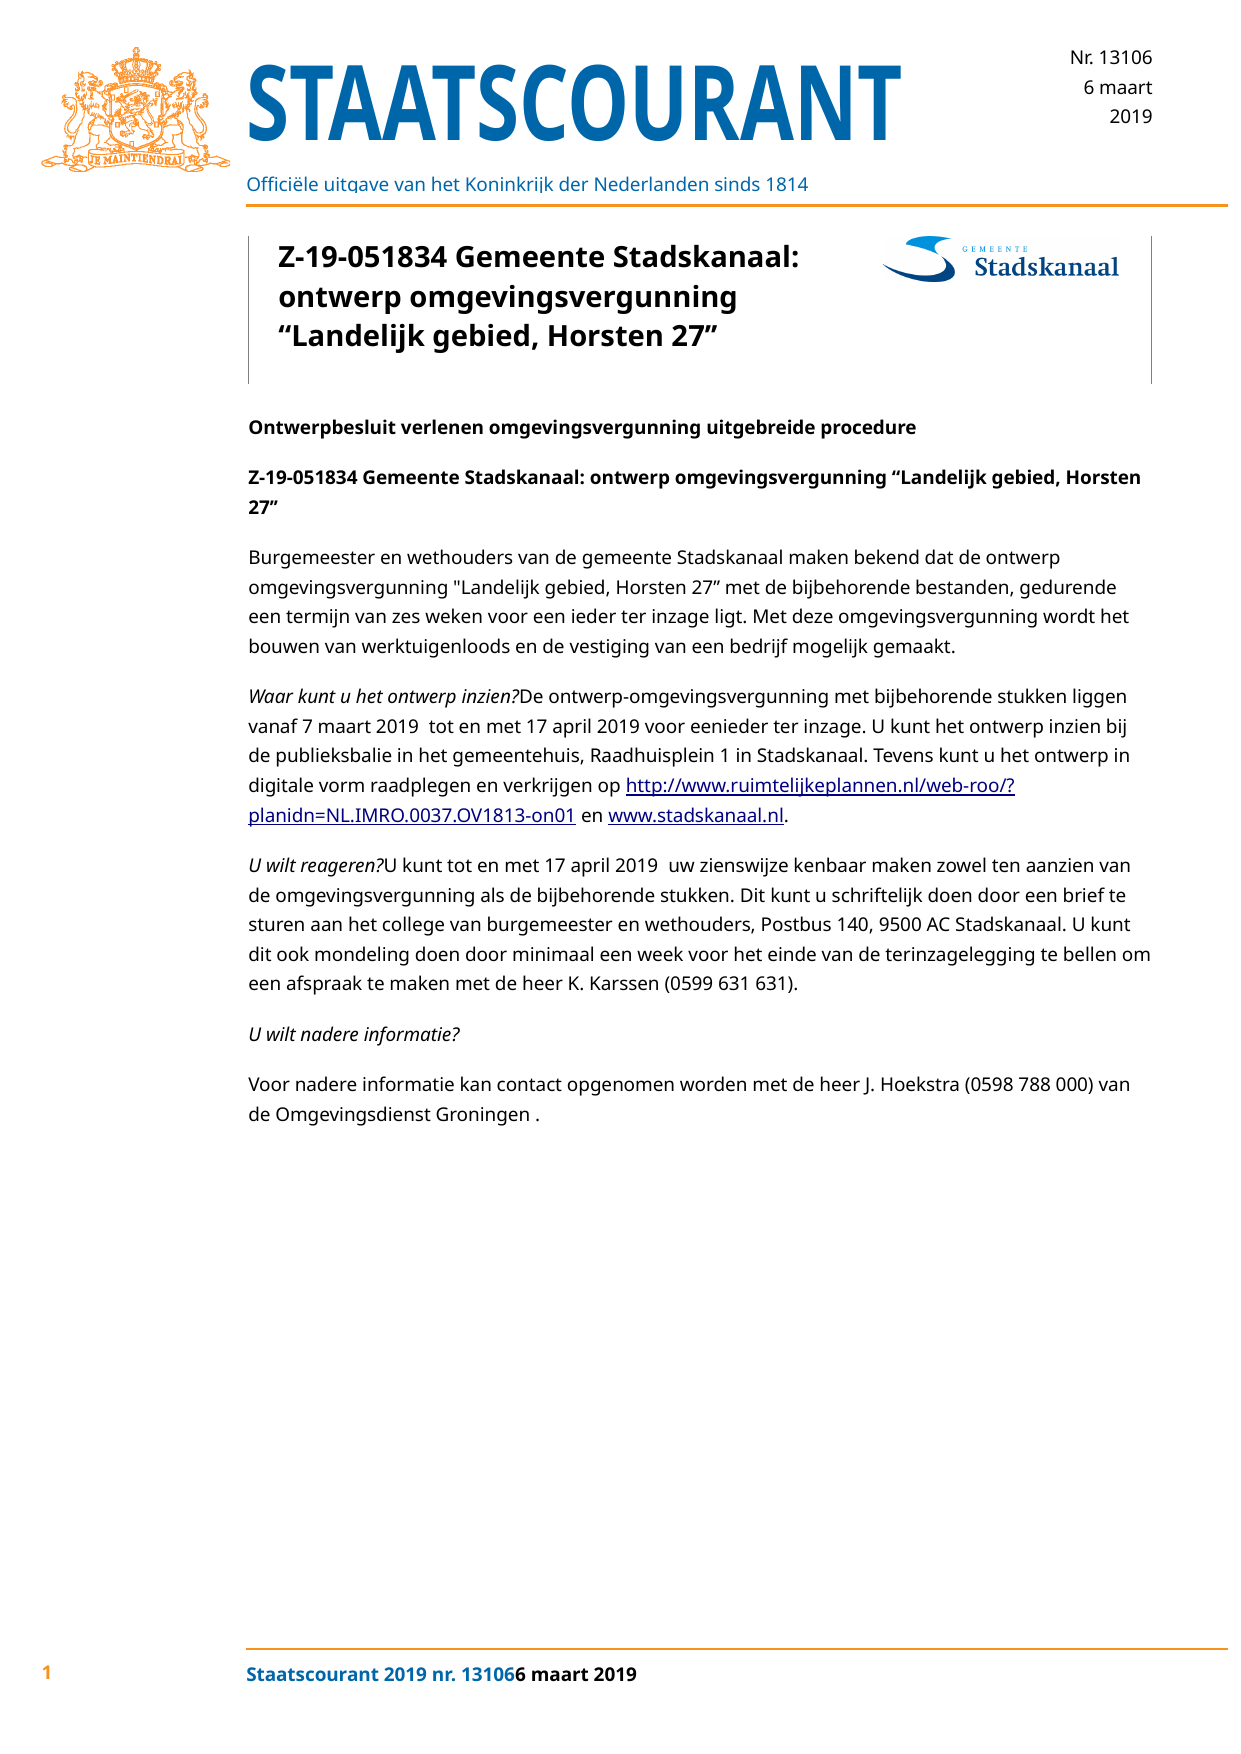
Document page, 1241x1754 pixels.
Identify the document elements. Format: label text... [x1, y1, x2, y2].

text Waar kunt u het ontwerp inzien?De ontwerp-omgevingsvergunning met bijbehorende stukken liggen vanaf 7 maart 2019 tot en met 17 april 2019 voor eenieder ter inzage. U kunt het ontwerp inzien bij de publieksbalie in het gemeentehuis, Raadhuisplein 1 in Stadskanaal. Tevens kunt u het ontwerp in digitale vorm raadplegen en verkrijgen op http://www.ruimtelijkeplannen.nl/web-roo/?planidn=NL.IMRO.0037.OV1813-on01 en www.stadskanaal.nl. [248, 683, 1152, 828]
text U wilt reageren?U kunt tot en met 17 april 2019 uw zienswijze kenbaar maken zowel ten aanzien van de omgevingsvergunning als de bijbehorende stukken. Dit kunt u schriftelijk doen door een brief te sturen aan het college van burgemeester en wethouders, Postbus 140, 9500 AC Stadskanaal. U kunt dit ook mondeling doen door minimaal een week voor het einde van de terinzagelegging te bellen om een afspraak te maken met de heer K. Karssen (0599 631 631). [248, 852, 1152, 996]
text U wilt nadere informatie? [248, 1021, 1152, 1047]
text Ontwerpbesluit verlenen omgevingsvergunning uitgebreide procedure [248, 414, 1152, 440]
picture [882, 236, 1119, 282]
text Z-19-051834 Gemeente Stadskanaal: ontwerp omgevingsvergunning “Landelijk gebied, Horsten 27’’ [248, 464, 1152, 520]
text Burgemeester en wethouders van de gemeente Stadskanaal maken bekend dat de ontwerp omgevingsvergunning "Landelijk gebied, Horsten 27” met de bijbehorende bestanden, gedurende een termijn van zes weken voor een ieder ter inzage ligt. Met deze omgevingsvergunning wordt het bouwen van werktuigenloods en de vestiging van een bedrijf mogelijk gemaakt. [248, 544, 1152, 659]
table_header [850, 236, 1151, 384]
table_header Z-19-051834 Gemeente Stadskanaal: ontwerp omgevingsvergunning “Landelijk gebied, Horsten 27’’ [249, 236, 850, 384]
text Voor nadere informatie kan contact opgenomen worden met de heer J. Hoekstra (0598 788 000) van de Omgevingsdienst Groningen . [248, 1071, 1152, 1127]
picture [41, 47, 231, 172]
